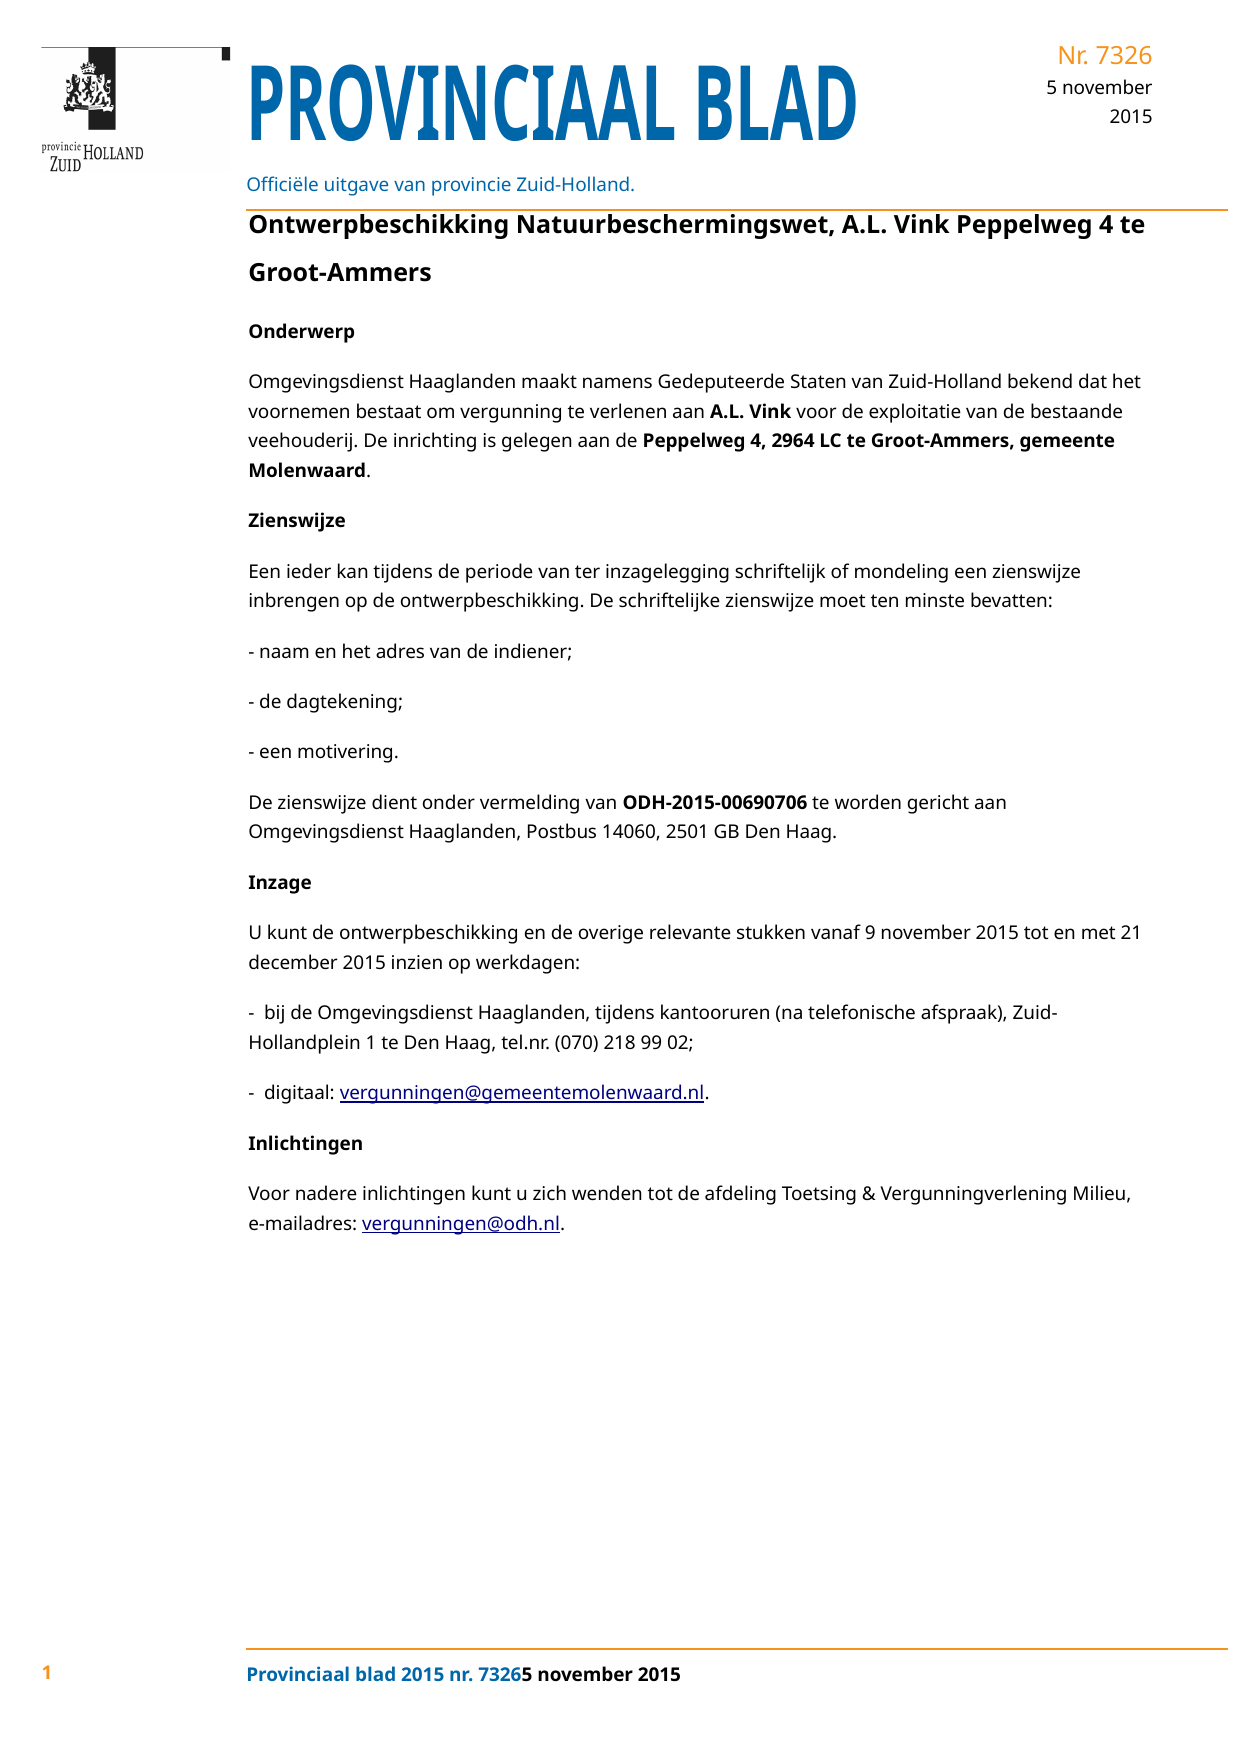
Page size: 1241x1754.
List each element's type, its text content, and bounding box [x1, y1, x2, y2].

text - een motivering. [248, 739, 1152, 764]
text Zienswijze [248, 507, 1152, 533]
text - naam en het adres van de indiener; [248, 638, 1152, 664]
text Inzage [248, 869, 1152, 895]
text - digitaal: vergunningen@gemeentemolenwaard.nl. [248, 1079, 1152, 1105]
text - bij de Omgevingsdienst Haaglanden, tijdens kantooruren (na telefonische afspraak), Zuid-Hollandplein 1 te Den Haag, tel.nr. (070) 218 99 02; [248, 999, 1152, 1055]
text Een ieder kan tijdens de periode van ter inzagelegging schriftelijk of mondeling een zienswijze inbrengen op de ontwerpbeschikking. De schriftelijke zienswijze moet ten minste bevatten: [248, 558, 1152, 613]
text Inlichtingen [248, 1130, 1152, 1156]
text De zienswijze dient onder vermelding van ODH-2015-00690706 te worden gericht aan Omgevingsdienst Haaglanden, Postbus 14060, 2501 GB Den Haag. [248, 789, 1152, 844]
text Onderwerp [248, 318, 1152, 344]
picture [41, 47, 231, 172]
text U kunt de ontwerpbeschikking en de overige relevante stukken vanaf 9 november 2015 tot en met 21 december 2015 inzien op werkdagen: [248, 919, 1152, 975]
text - de dagtekening; [248, 688, 1152, 714]
text Voor nadere inlichtingen kunt u zich wenden tot de afdeling Toetsing & Vergunningverlening Milieu, e-mailadres: vergunningen@odh.nl. [248, 1180, 1152, 1236]
text Omgevingsdienst Haaglanden maakt namens Gedeputeerde Staten van Zuid-Holland bekend dat het voornemen bestaat om vergunning te verlenen aan A.L. Vink voor de exploitatie van de bestaande veehouderij. De inrichting is gelegen aan de Peppelweg 4, 2964 LC te Groot-Ammers, gemeente Molenwaard. [248, 368, 1152, 483]
text Ontwerpbeschikking Natuurbeschermingswet, A.L. Vink Peppelweg 4 te Groot-Ammers [248, 211, 1152, 288]
